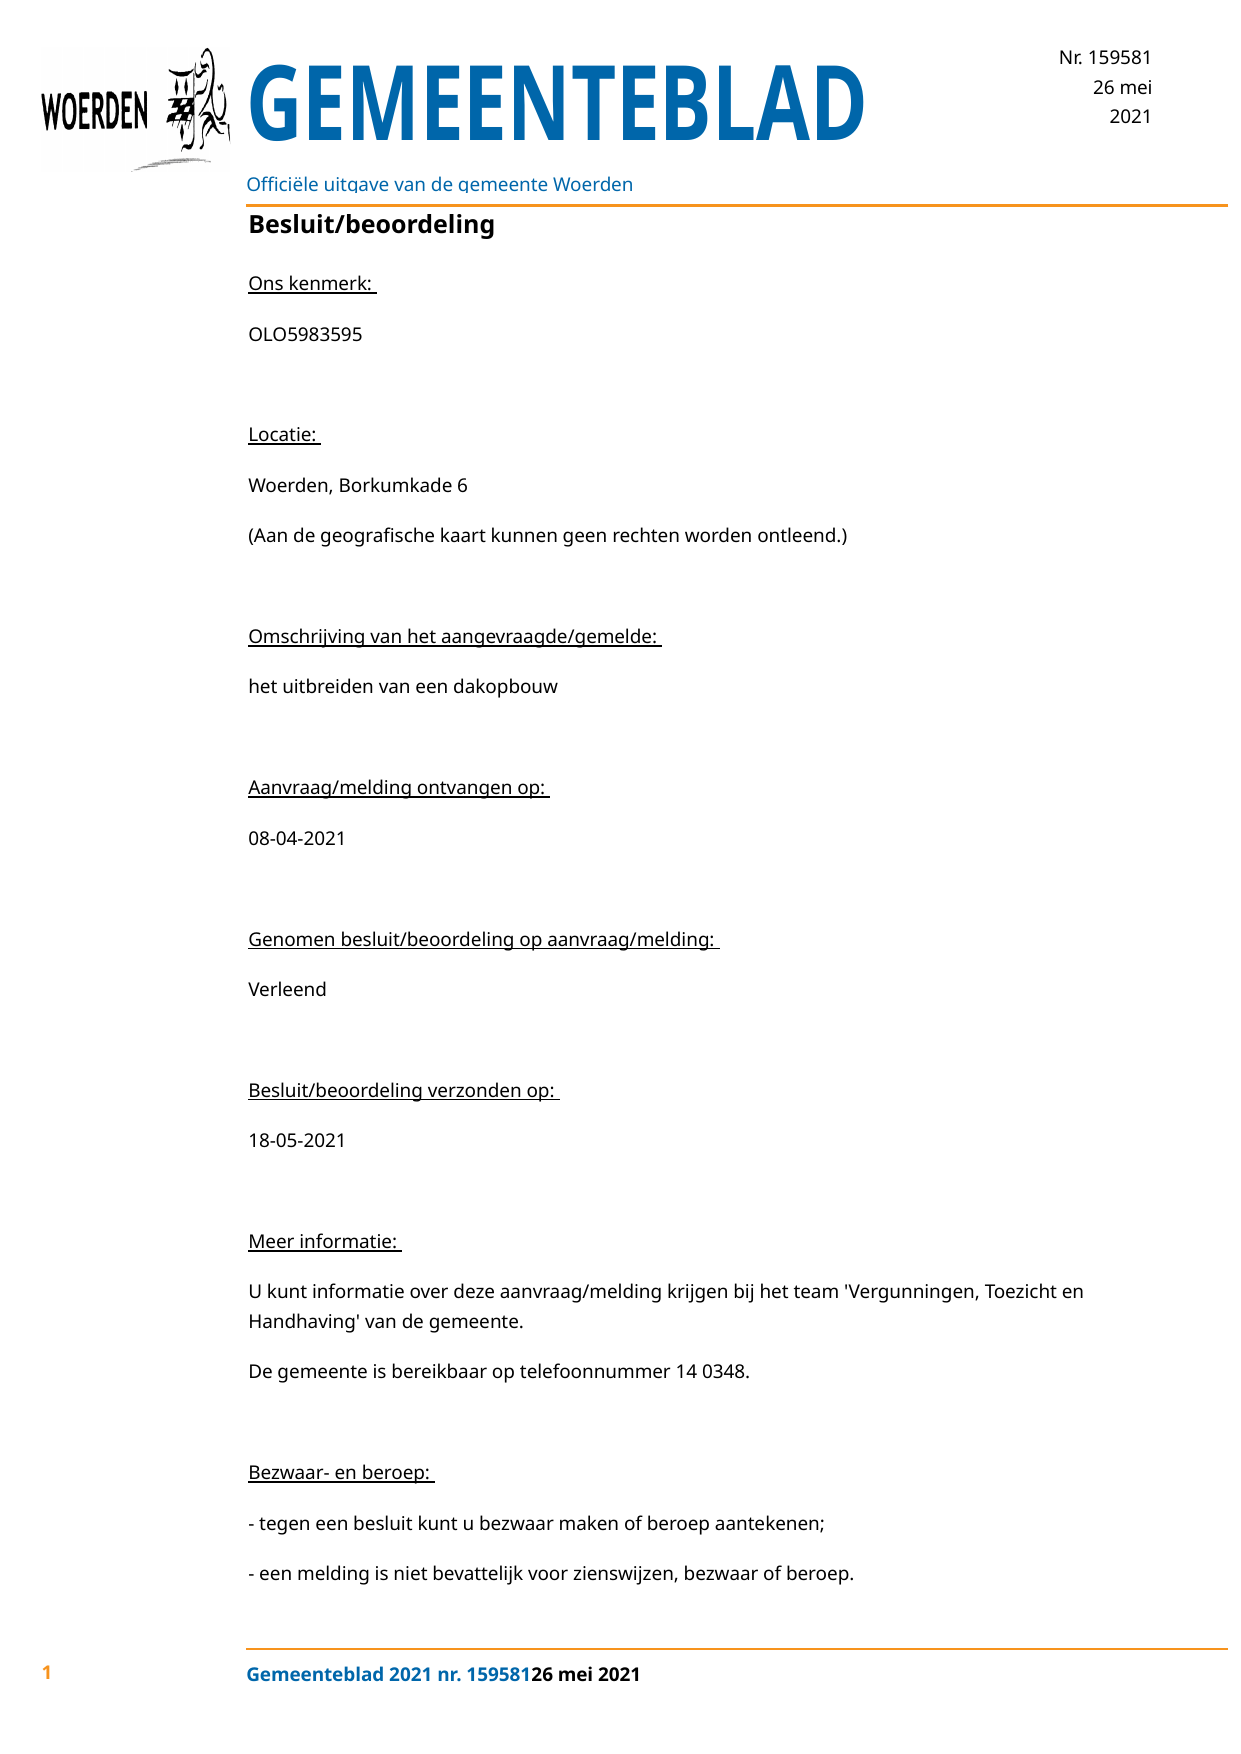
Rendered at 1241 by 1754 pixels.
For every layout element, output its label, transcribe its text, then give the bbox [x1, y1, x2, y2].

text Omschrijving van het aangevraagde/gemelde: [248, 623, 1152, 649]
text (Aan de geografische kaart kunnen geen rechten worden ontleend.) [248, 522, 1152, 548]
text De gemeente is bereikbaar op telefoonnummer 14 0348. [248, 1359, 1152, 1384]
text Bezwaar- en beroep: [248, 1459, 1152, 1485]
text Besluit/beoordeling [248, 207, 1152, 241]
text OLO5983595 [248, 321, 1152, 346]
text - een melding is niet bevattelijk voor zienswijzen, bezwaar of beroep. [248, 1560, 1152, 1586]
text Aanvraag/melding ontvangen op: [248, 774, 1152, 800]
text Besluit/beoordeling verzonden op: [248, 1077, 1152, 1103]
text - tegen een besluit kunt u bezwaar maken of beroep aantekenen; [248, 1510, 1152, 1536]
text Meer informatie: [248, 1228, 1152, 1254]
text 08-04-2021 [248, 825, 1152, 851]
text Woerden, Borkumkade 6 [248, 472, 1152, 498]
text Verleend [248, 976, 1152, 1002]
text Ons kenmerk: [248, 270, 1152, 296]
text Locatie: [248, 422, 1152, 447]
text Genomen besluit/beoordeling op aanvraag/melding: [248, 926, 1152, 951]
text 18-05-2021 [248, 1127, 1152, 1153]
text U kunt informatie over deze aanvraag/melding krijgen bij het team 'Vergunningen, Toezicht en Handhaving' van de gemeente. [248, 1279, 1152, 1334]
picture [41, 47, 231, 172]
text het uitbreiden van een dakopbouw [248, 674, 1152, 699]
